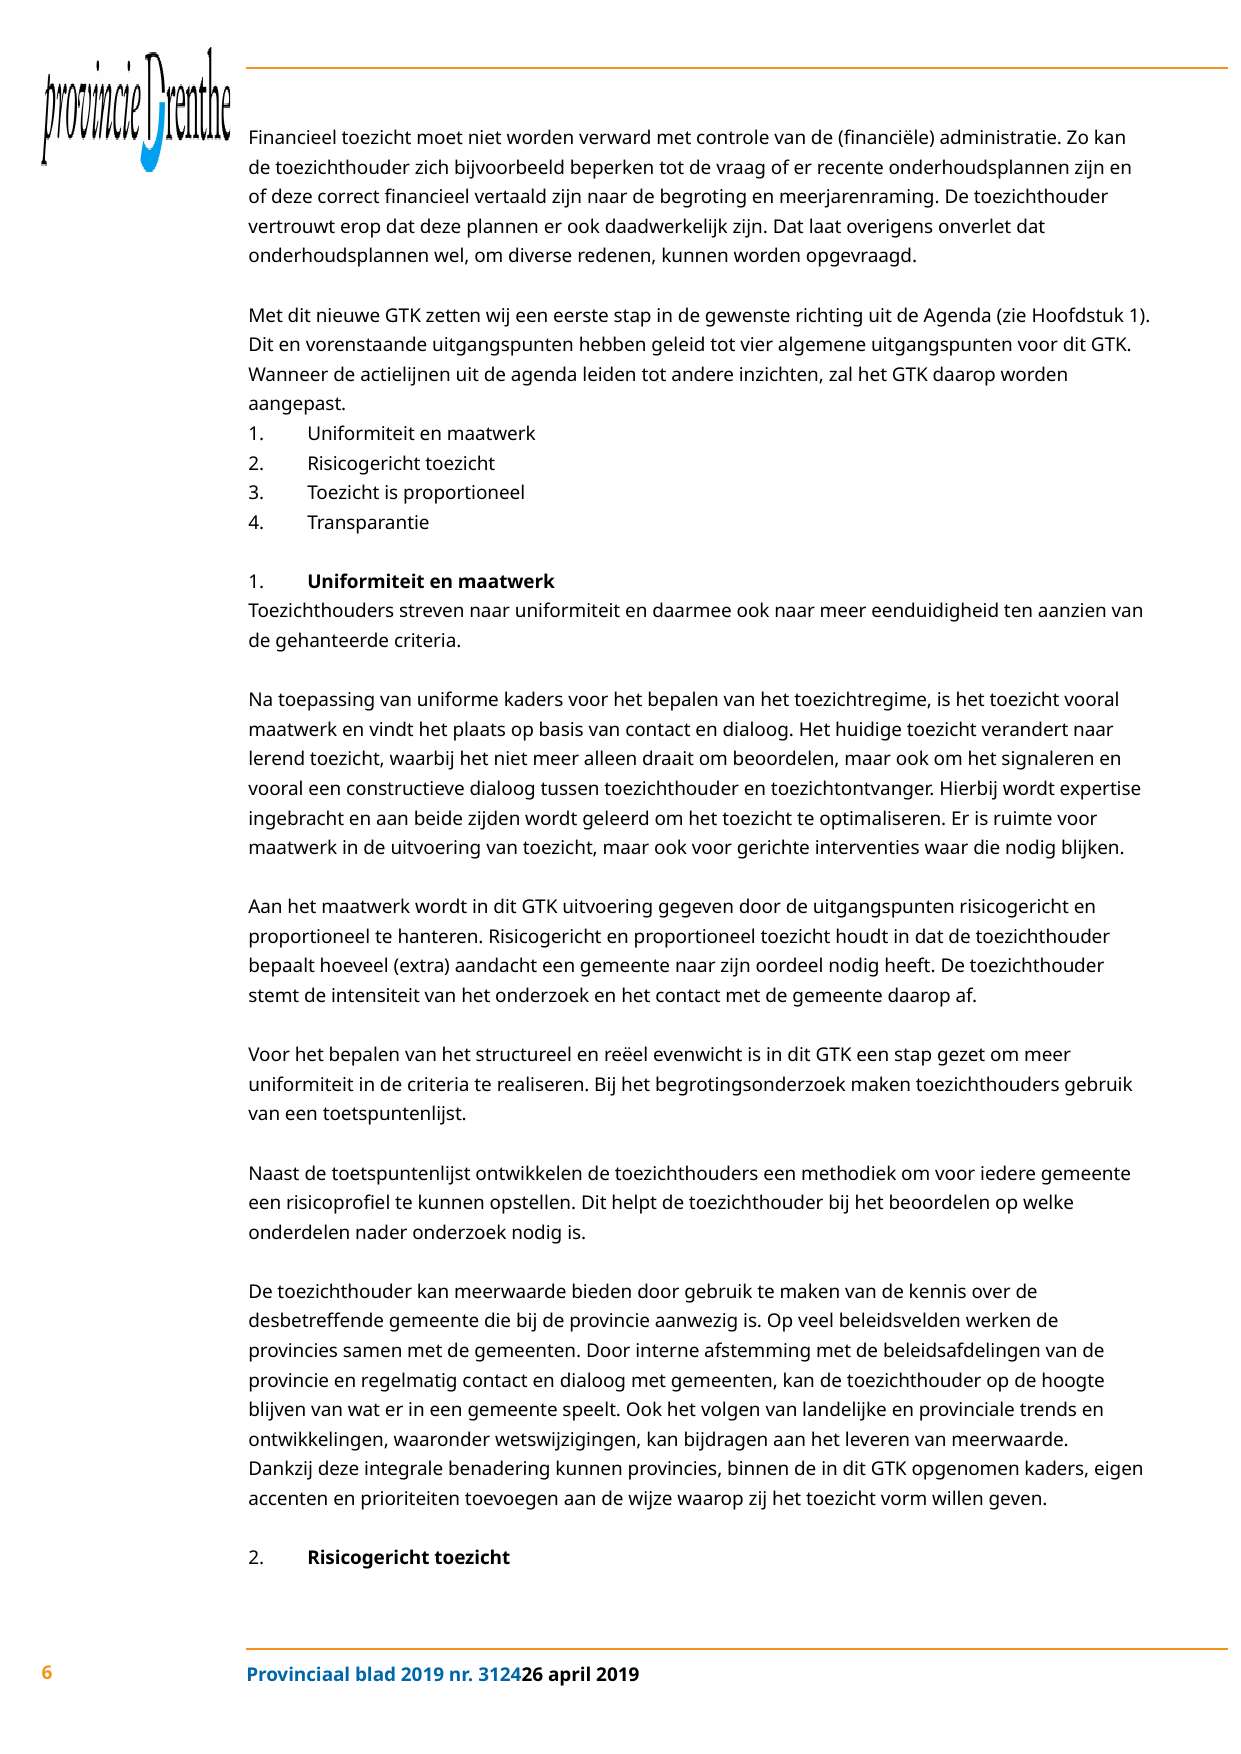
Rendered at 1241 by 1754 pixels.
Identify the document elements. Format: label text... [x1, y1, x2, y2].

text Financieel toezicht moet niet worden verward met controle van de (financiële) administratie. Zo kan de toezichthouder zich bijvoorbeeld beperken tot de vraag of er recente onderhoudsplannen zijn en of deze correct financieel vertaald zijn naar de begroting en meerjarenraming. De toezichthouder vertrouwt erop dat deze plannen er ook daadwerkelijk zijn. Dat laat overigens onverlet dat onderhoudsplannen wel, om diverse redenen, kunnen worden opgevraagd. [248, 124, 1152, 268]
text Aan het maatwerk wordt in dit GTK uitvoering gegeven door de uitgangspunten risicogericht en proportioneel te hanteren. Risicogericht en proportioneel toezicht houdt in dat de toezichthouder bepaalt hoeveel (extra) aandacht een gemeente naar zijn oordeel nodig heeft. De toezichthouder stemt de intensiteit van het onderzoek en het contact met de gemeente daarop af. [248, 893, 1152, 1008]
list Risicogericht toezicht [248, 1544, 1152, 1570]
text Na toepassing van uniforme kaders voor het bepalen van het toezichtregime, is het toezicht vooral maatwerk en vindt het plaats op basis van contact en dialoog. Het huidige toezicht verandert naar lerend toezicht, waarbij het niet meer alleen draait om beoordelen, maar ook om het signaleren en vooral een constructieve dialoog tussen toezichthouder en toezichtontvanger. Hierbij wordt expertise ingebracht en aan beide zijden wordt geleerd om het toezicht te optimaliseren. Er is ruimte voor maatwerk in de uitvoering van toezicht, maar ook voor gerichte interventies waar die nodig blijken. [248, 686, 1152, 860]
text Naast de toetspuntenlijst ontwikkelen de toezichthouders een methodiek om voor iedere gemeente een risicoprofiel te kunnen opstellen. Dit helpt de toezichthouder bij het beoordelen op welke onderdelen nader onderzoek nodig is. [248, 1160, 1152, 1245]
list Uniformiteit en maatwerk [248, 420, 1152, 446]
text Voor het bepalen van het structureel en reëel evenwicht is in dit GTK een stap gezet om meer uniformiteit in de criteria te realiseren. Bij het begrotingsonderzoek maken toezichthouders gebruik van een toetspuntenlijst. [248, 1041, 1152, 1126]
list Risicogericht toezicht [248, 450, 1152, 476]
text Met dit nieuwe GTK zetten wij een eerste stap in de gewenste richting uit de Agenda (zie Hoofdstuk 1). Dit en vorenstaande uitgangspunten hebben geleid tot vier algemene uitgangspunten voor dit GTK. Wanneer de actielijnen uit de agenda leiden tot andere inzichten, zal het GTK daarop worden aangepast. [248, 302, 1152, 416]
text Dankzij deze integrale benadering kunnen provincies, binnen de in dit GTK opgenomen kaders, eigen accenten en prioriteiten toevoegen aan de wijze waarop zij het toezicht vorm willen geven. [248, 1456, 1152, 1511]
text Toezichthouders streven naar uniformiteit en daarmee ook naar meer eenduidigheid ten aanzien van de gehanteerde criteria. [248, 598, 1152, 653]
list Transparantie [248, 509, 1152, 535]
text De toezichthouder kan meerwaarde bieden door gebruik te maken van de kennis over de desbetreffende gemeente die bij de provincie aanwezig is. Op veel beleidsvelden werken de provincies samen met de gemeenten. Door interne afstemming met de beleidsafdelingen van de provincie en regelmatig contact en dialoog met gemeenten, kan de toezichthouder op de hoogte blijven van wat er in een gemeente speelt. Ook het volgen van landelijke en provinciale trends en ontwikkelingen, waaronder wetswijzigingen, kan bijdragen aan het leveren van meerwaarde. [248, 1278, 1152, 1452]
list Toezicht is proportioneel [248, 479, 1152, 505]
picture [41, 47, 231, 172]
list Uniformiteit en maatwerk [248, 568, 1152, 594]
